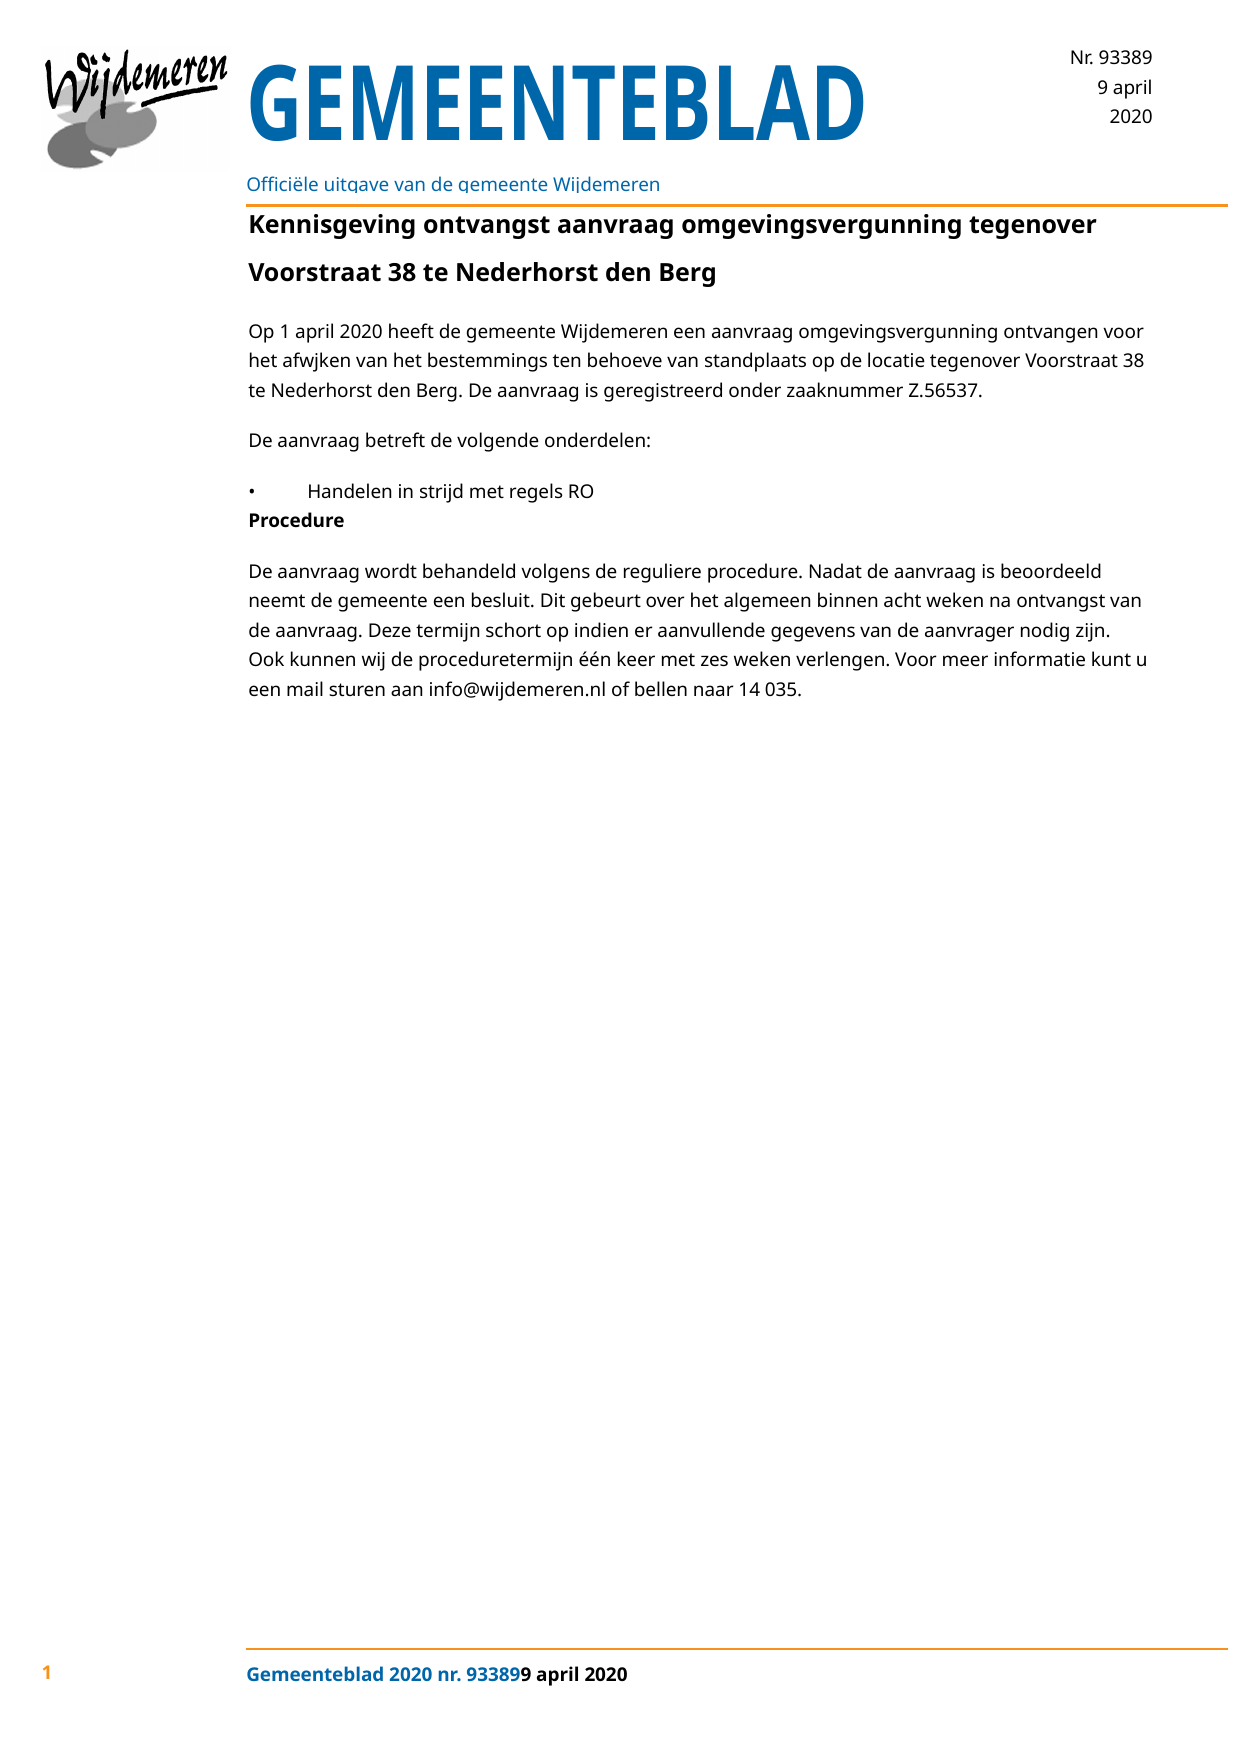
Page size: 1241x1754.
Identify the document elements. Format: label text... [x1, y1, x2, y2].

list Handelen in strijd met regels RO [248, 478, 1152, 504]
text Procedure [248, 507, 1152, 533]
picture [41, 47, 231, 172]
text Kennisgeving ontvangst aanvraag omgevingsvergunning tegenover Voorstraat 38 te Nederhorst den Berg [248, 207, 1152, 288]
text De aanvraag betreft de volgende onderdelen: [248, 427, 1152, 453]
text De aanvraag wordt behandeld volgens de reguliere procedure. Nadat de aanvraag is beoordeeld neemt de gemeente een besluit. Dit gebeurt over het algemeen binnen acht weken na ontvangst van de aanvraag. Deze termijn schort op indien er aanvullende gegevens van de aanvrager nodig zijn. Ook kunnen wij de proceduretermijn één keer met zes weken verlengen. Voor meer informatie kunt u een mail sturen aan info@wijdemeren.nl of bellen naar 14 035. [248, 558, 1152, 702]
text Op 1 april 2020 heeft de gemeente Wijdemeren een aanvraag omgevingsvergunning ontvangen voor het afwjken van het bestemmings ten behoeve van standplaats op de locatie tegenover Voorstraat 38 te Nederhorst den Berg. De aanvraag is geregistreerd onder zaaknummer Z.56537. [248, 318, 1152, 403]
